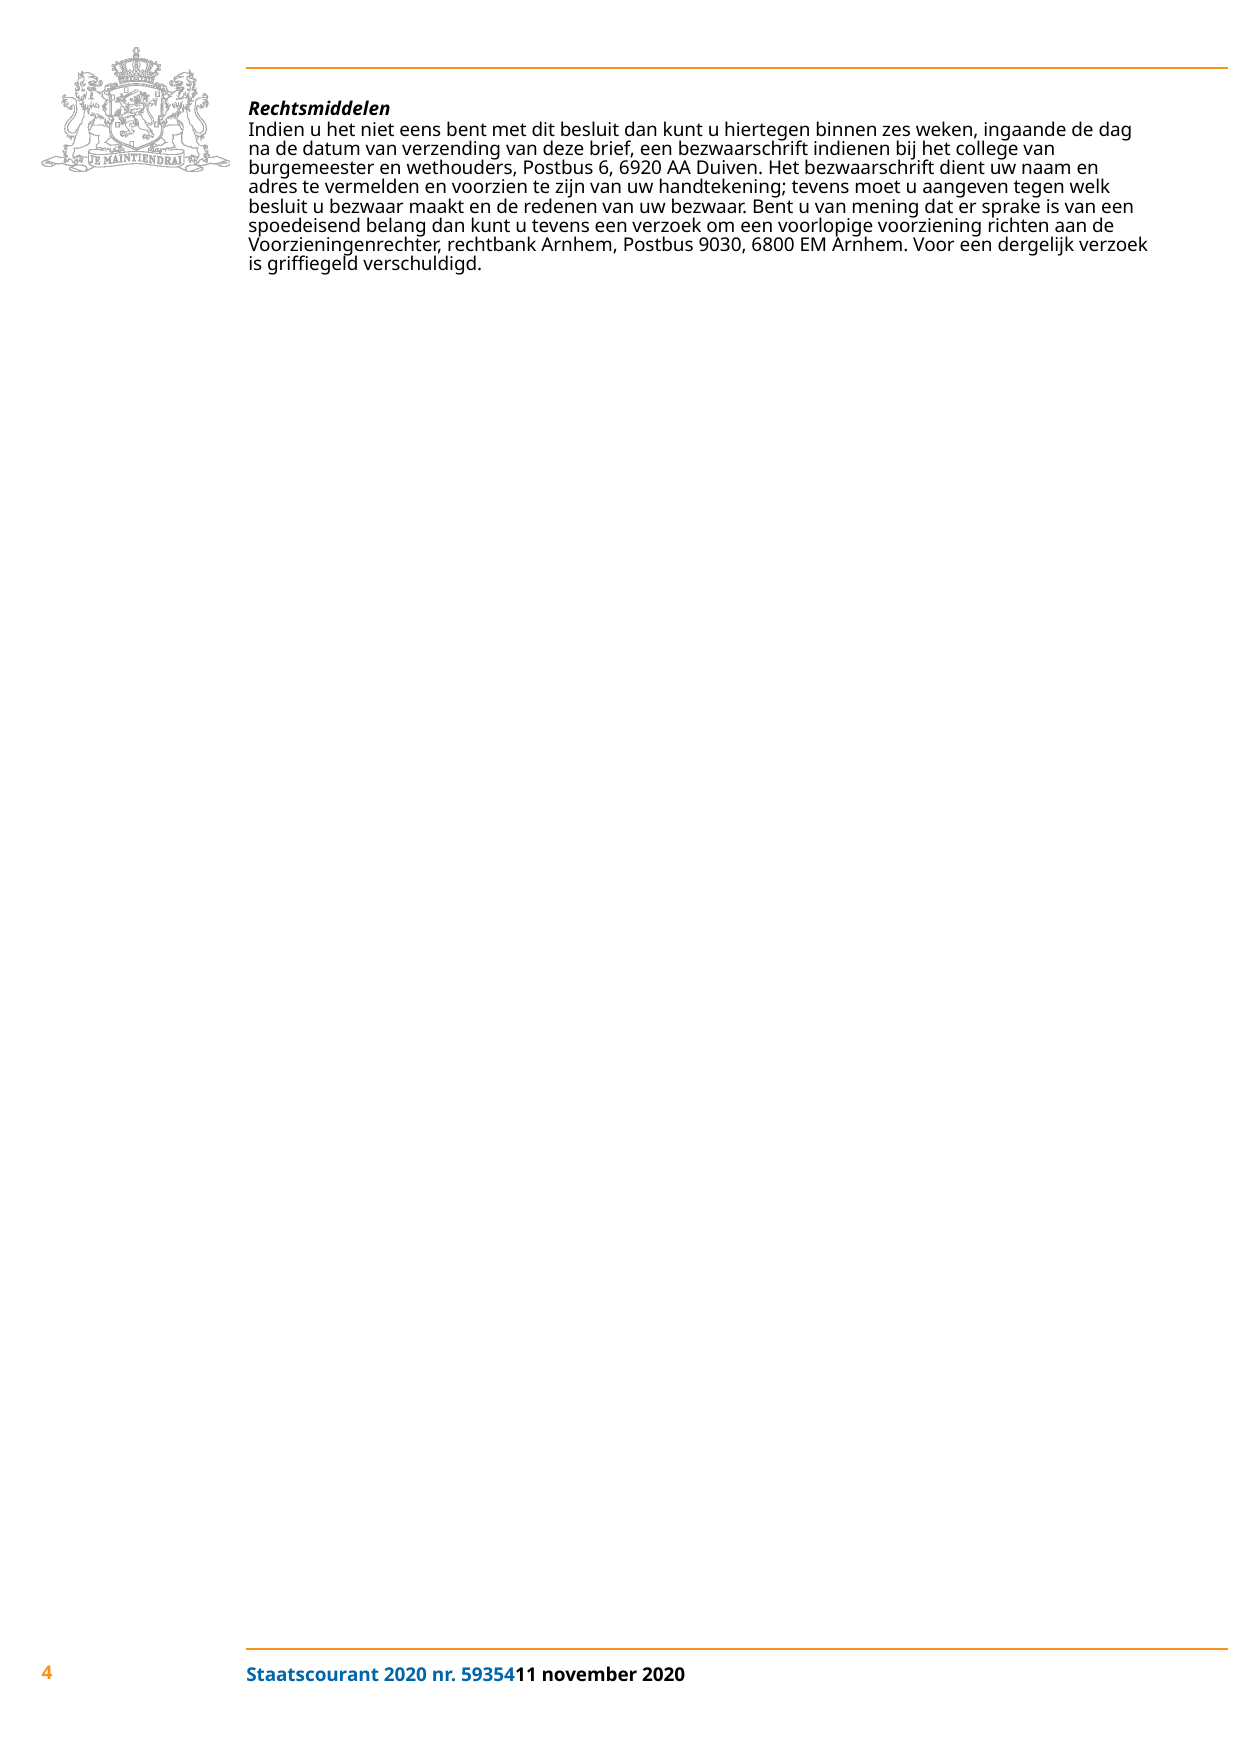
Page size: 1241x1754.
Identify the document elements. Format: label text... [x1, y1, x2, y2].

picture [41, 47, 231, 172]
text Rechtsmiddelen [248, 95, 1152, 121]
text Indien u het niet eens bent met dit besluit dan kunt u hiertegen binnen zes weken, ingaande de dag na de datum van verzending van deze brief, een bezwaarschrift indienen bij het college van burgemeester en wethouders, Postbus 6, 6920 AA Duiven. Het bezwaarschrift dient uw naam en adres te vermelden en voorzien te zijn van uw handtekening; tevens moet u aangeven tegen welk besluit u bezwaar maakt en de redenen van uw bezwaar. Bent u van mening dat er sprake is van een spoedeisend belang dan kunt u tevens een verzoek om een voorlopige voorziening richten aan de Voorzieningenrechter, rechtbank Arnhem, Postbus 9030, 6800 EM Arnhem. Voor een dergelijk verzoek is griffiegeld verschuldigd. [248, 121, 1152, 275]
